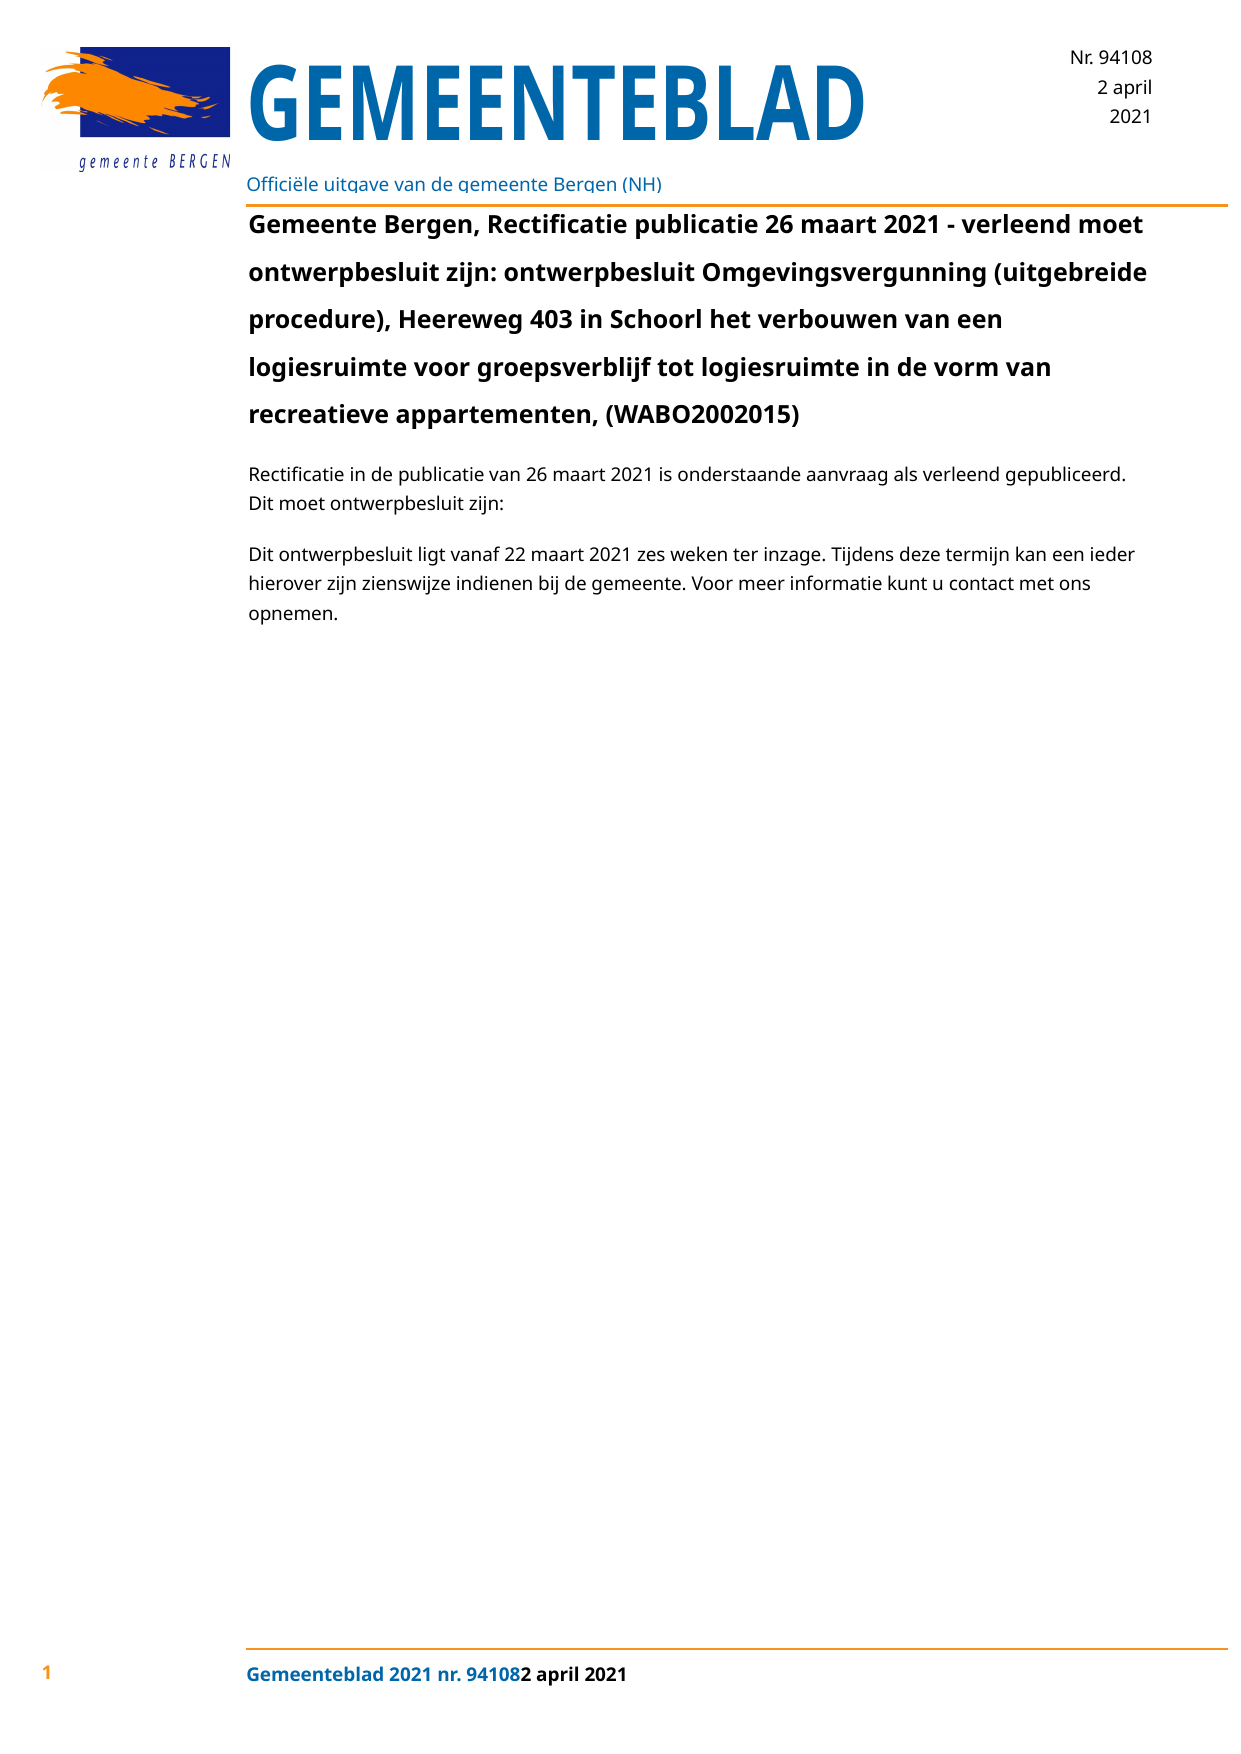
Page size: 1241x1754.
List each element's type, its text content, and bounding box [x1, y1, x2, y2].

text Gemeente Bergen, Rectificatie publicatie 26 maart 2021 - verleend moet ontwerpbesluit zijn: ontwerpbesluit Omgevingsvergunning (uitgebreide procedure), Heereweg 403 in Schoorl het verbouwen van een logiesruimte voor groepsverblijf tot logiesruimte in de vorm van recreatieve appartementen, (WABO2002015) [248, 207, 1152, 431]
text Rectificatie in de publicatie van 26 maart 2021 is onderstaande aanvraag als verleend gepubliceerd. Dit moet ontwerpbesluit zijn: [248, 461, 1152, 516]
text Dit ontwerpbesluit ligt vanaf 22 maart 2021 zes weken ter inzage. Tijdens deze termijn kan een ieder hierover zijn zienswijze indienen bij de gemeente. Voor meer informatie kunt u contact met ons opnemen. [248, 541, 1152, 626]
picture [41, 47, 231, 172]
